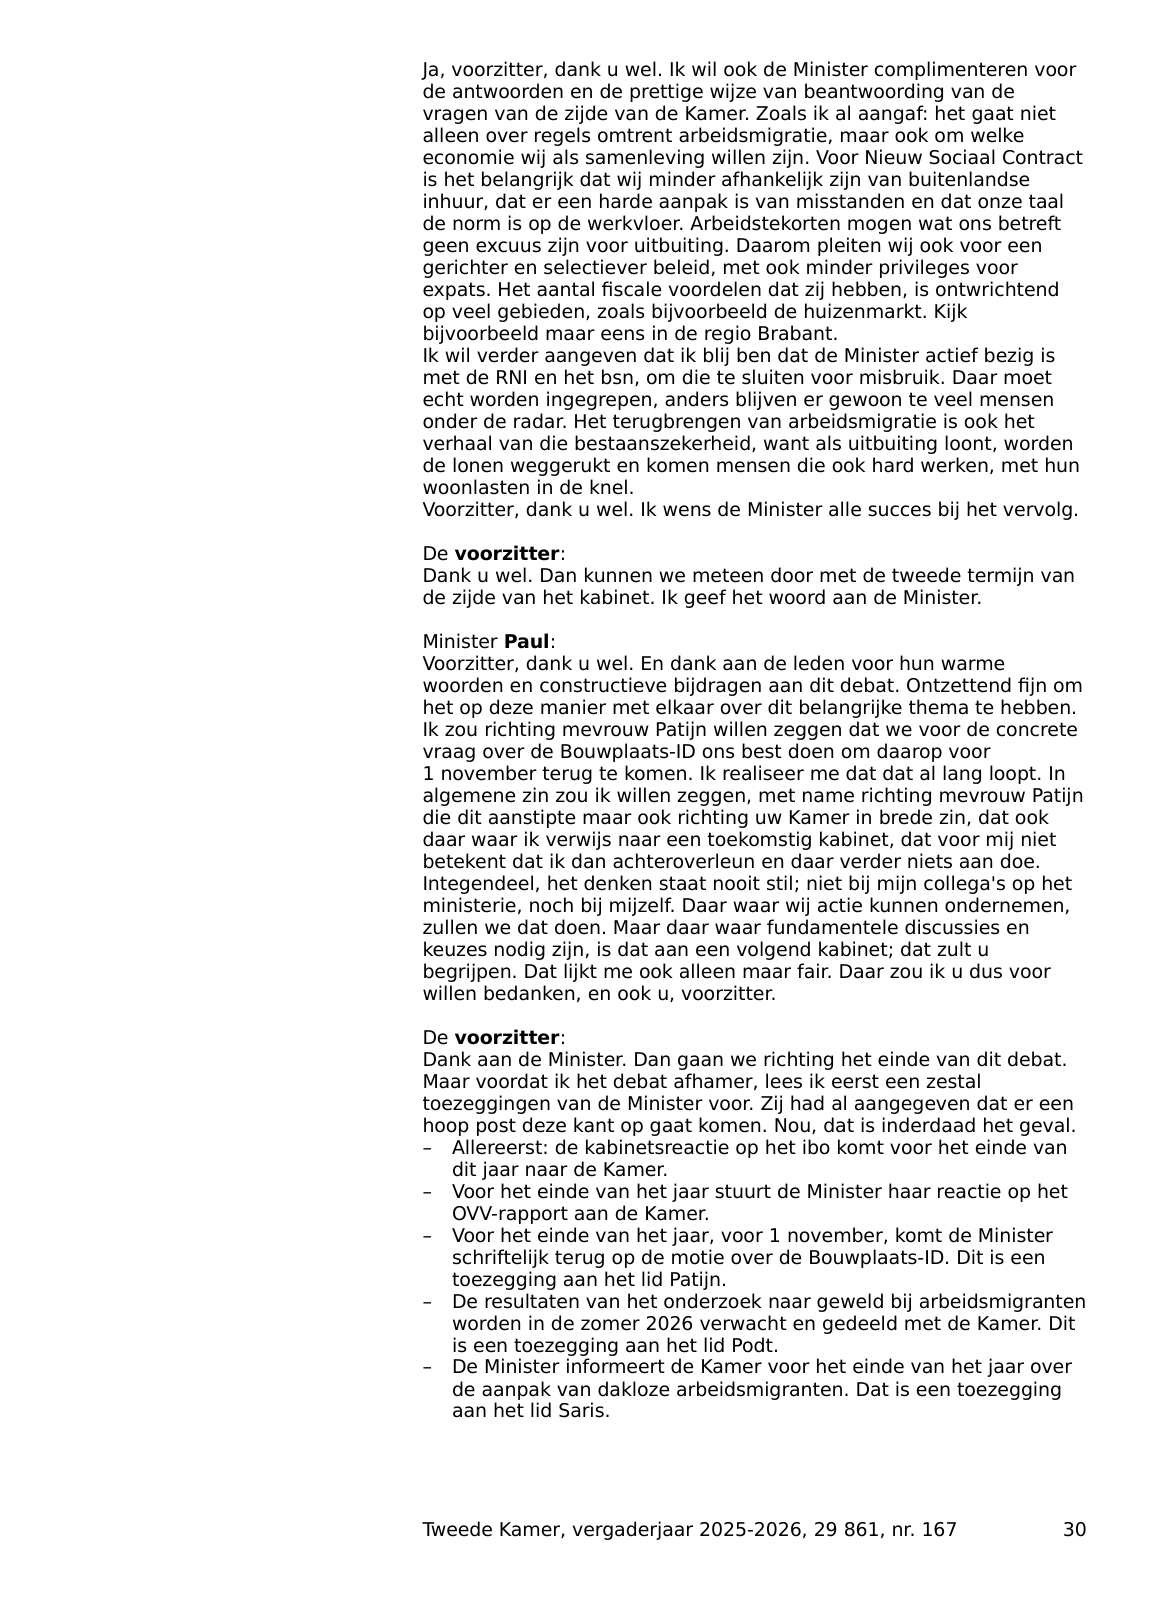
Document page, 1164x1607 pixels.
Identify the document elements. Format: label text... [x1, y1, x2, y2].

text Ik wil verder aangeven dat ik blij ben dat de Minister actief bezig is met de RNI en het bsn, om die te sluiten voor misbruik. Daar moet echt worden ingegrepen, anders blijven er gewoon te veel mensen onder de radar. Het terugbrengen van arbeidsmigratie is ook het verhaal van die bestaanszekerheid, want als uitbuiting loont, worden de lonen weggerukt en komen mensen die ook hard werken, met hun woonlasten in de knel. [422, 345, 1087, 499]
text De voorzitter: [422, 543, 1087, 565]
text Dank u wel. Dan kunnen we meteen door met de tweede termijn van de zijde van het kabinet. Ik geef het woord aan de Minister. [422, 565, 1087, 609]
text Voorzitter, dank u wel. Ik wens de Minister alle succes bij het vervolg. [422, 499, 1087, 521]
text Dank aan de Minister. Dan gaan we richting het einde van dit debat. Maar voordat ik het debat afhamer, lees ik eerst een zestal toezeggingen van de Minister voor. Zij had al aangegeven dat er een hoop post deze kant op gaat komen. Nou, dat is inderdaad het geval. [422, 1049, 1087, 1137]
text Minister Paul: [422, 631, 1087, 653]
text – Allereerst: de kabinetsreactie op het ibo komt voor het einde van dit jaar naar de Kamer. [422, 1137, 1087, 1181]
text Voorzitter, dank u wel. En dank aan de leden voor hun warme woorden en constructieve bijdragen aan dit debat. Ontzettend fijn om het op deze manier met elkaar over dit belangrijke thema te hebben. Ik zou richting mevrouw Patijn willen zeggen dat we voor de concrete vraag over de Bouwplaats-ID ons best doen om daarop voor 1 november terug te komen. Ik realiseer me dat dat al lang loopt. In algemene zin zou ik willen zeggen, met name richting mevrouw Patijn die dit aanstipte maar ook richting uw Kamer in brede zin, dat ook daar waar ik verwijs naar een toekomstig kabinet, dat voor mij niet betekent dat ik dan achteroverleun en daar verder niets aan doe. Integendeel, het denken staat nooit stil; niet bij mijn collega's op het ministerie, noch bij mijzelf. Daar waar wij actie kunnen ondernemen, zullen we dat doen. Maar daar waar fundamentele discussies en keuzes nodig zijn, is dat aan een volgend kabinet; dat zult u begrijpen. Dat lijkt me ook alleen maar fair. Daar zou ik u dus voor willen bedanken, en ook u, voorzitter. [422, 653, 1087, 1004]
text Ja, voorzitter, dank u wel. Ik wil ook de Minister complimenteren voor de antwoorden en de prettige wijze van beantwoording van de vragen van de zijde van de Kamer. Zoals ik al aangaf: het gaat niet alleen over regels omtrent arbeidsmigratie, maar ook om welke economie wij als samenleving willen zijn. Voor Nieuw Sociaal Contract is het belangrijk dat wij minder afhankelijk zijn van buitenlandse inhuur, dat er een harde aanpak is van misstanden en dat onze taal de norm is op de werkvloer. Arbeidstekorten mogen wat ons betreft geen excuus zijn voor uitbuiting. Daarom pleiten wij ook voor een gerichter en selectiever beleid, met ook minder privileges voor expats. Het aantal fiscale voordelen dat zij hebben, is ontwrichtend op veel gebieden, zoals bijvoorbeeld de huizenmarkt. Kijk bijvoorbeeld maar eens in de regio Brabant. [422, 59, 1087, 345]
text – De Minister informeert de Kamer voor het einde van het jaar over de aanpak van dakloze arbeidsmigranten. Dat is een toezegging aan het lid Saris. [422, 1356, 1087, 1422]
text – Voor het einde van het jaar stuurt de Minister haar reactie op het OVV-rapport aan de Kamer. [422, 1181, 1087, 1224]
text De voorzitter: [422, 1027, 1087, 1049]
text – De resultaten van het onderzoek naar geweld bij arbeidsmigranten worden in de zomer 2026 verwacht en gedeeld met de Kamer. Dit is een toezegging aan het lid Podt. [422, 1291, 1087, 1356]
text – Voor het einde van het jaar, voor 1 november, komt de Minister schriftelijk terug op de motie over de Bouwplaats-ID. Dit is een toezegging aan het lid Patijn. [422, 1224, 1087, 1291]
